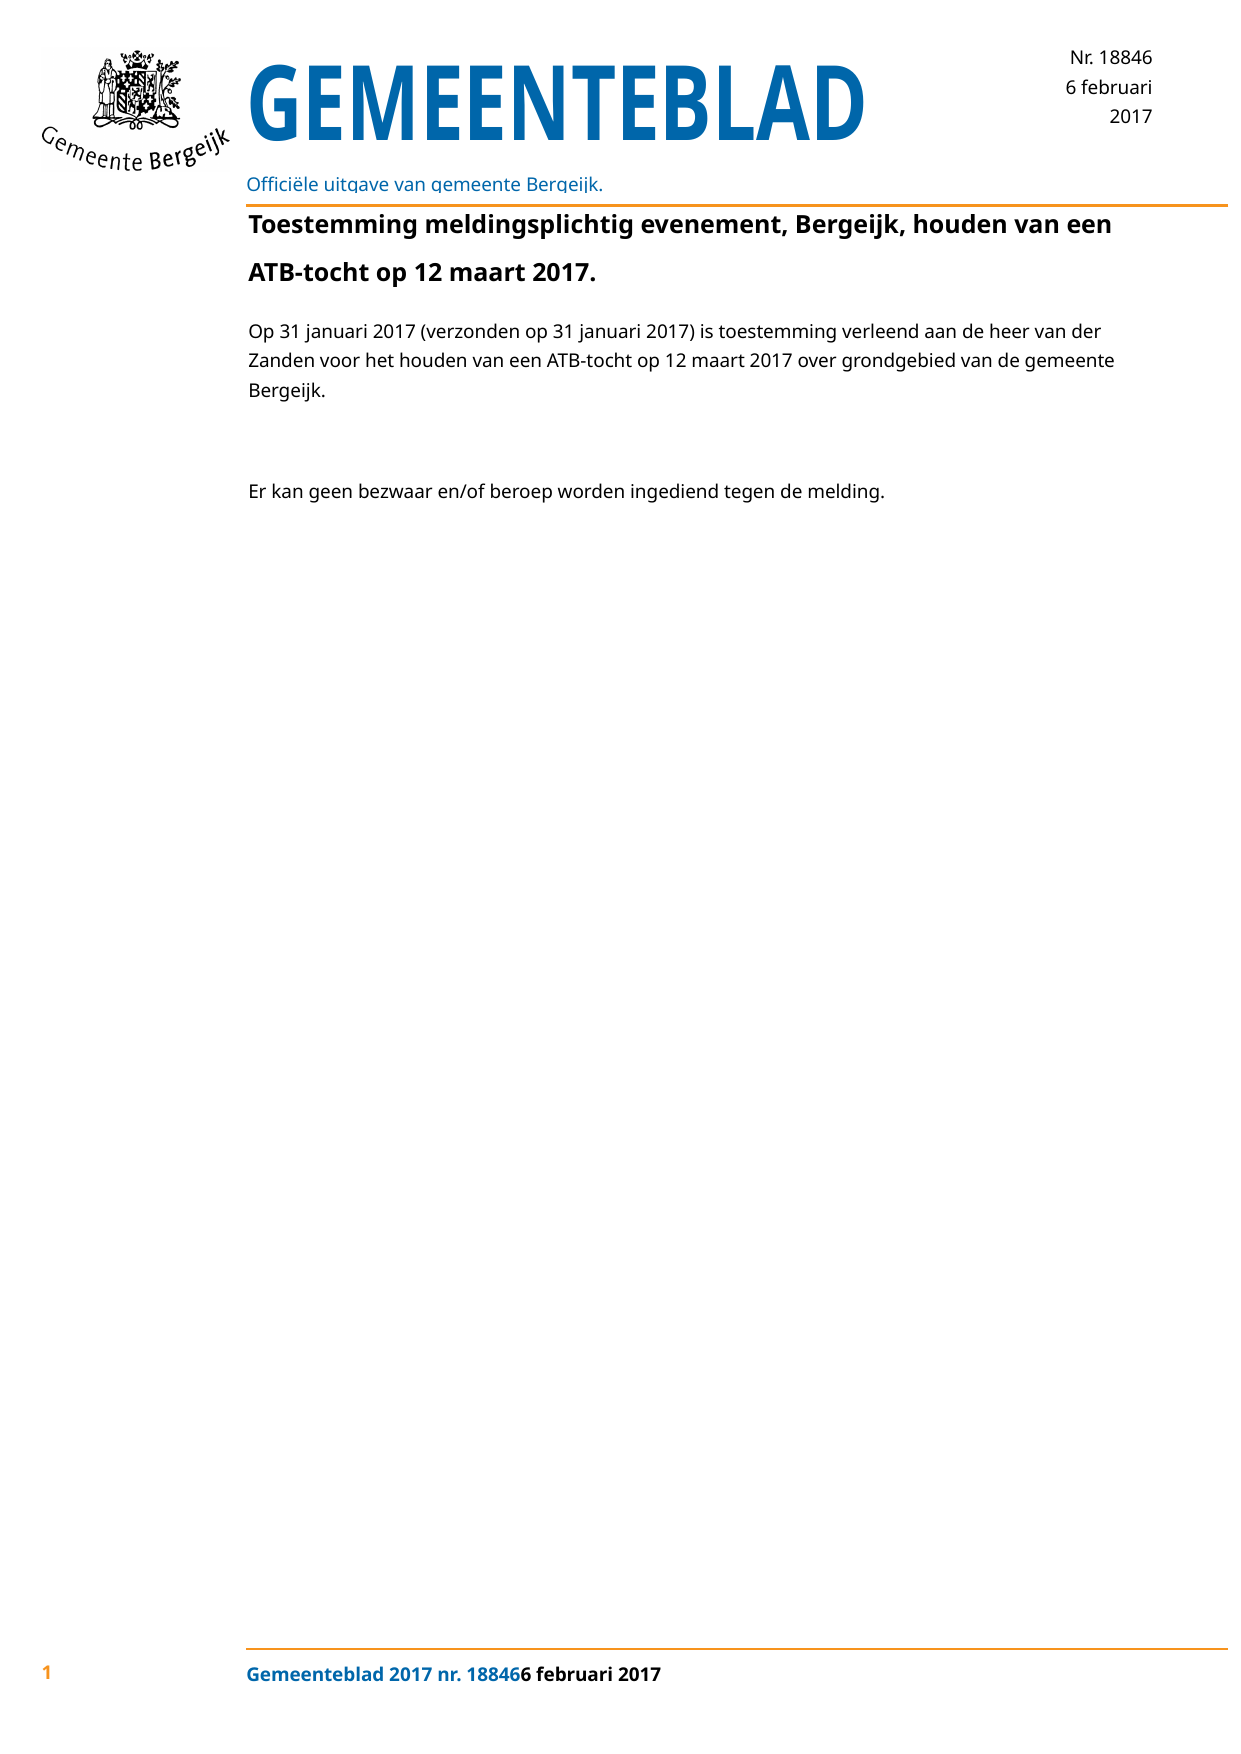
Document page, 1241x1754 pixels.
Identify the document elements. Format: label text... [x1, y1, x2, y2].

text Op 31 januari 2017 (verzonden op 31 januari 2017) is toestemming verleend aan de heer van der Zanden voor het houden van een ATB-tocht op 12 maart 2017 over grondgebied van de gemeente Bergeijk. [248, 318, 1152, 403]
picture [41, 47, 231, 172]
text Toestemming meldingsplichtig evenement, Bergeijk, houden van een ATB-tocht op 12 maart 2017. [248, 207, 1152, 288]
text Er kan geen bezwaar en/of beroep worden ingediend tegen de melding. [248, 478, 1152, 504]
